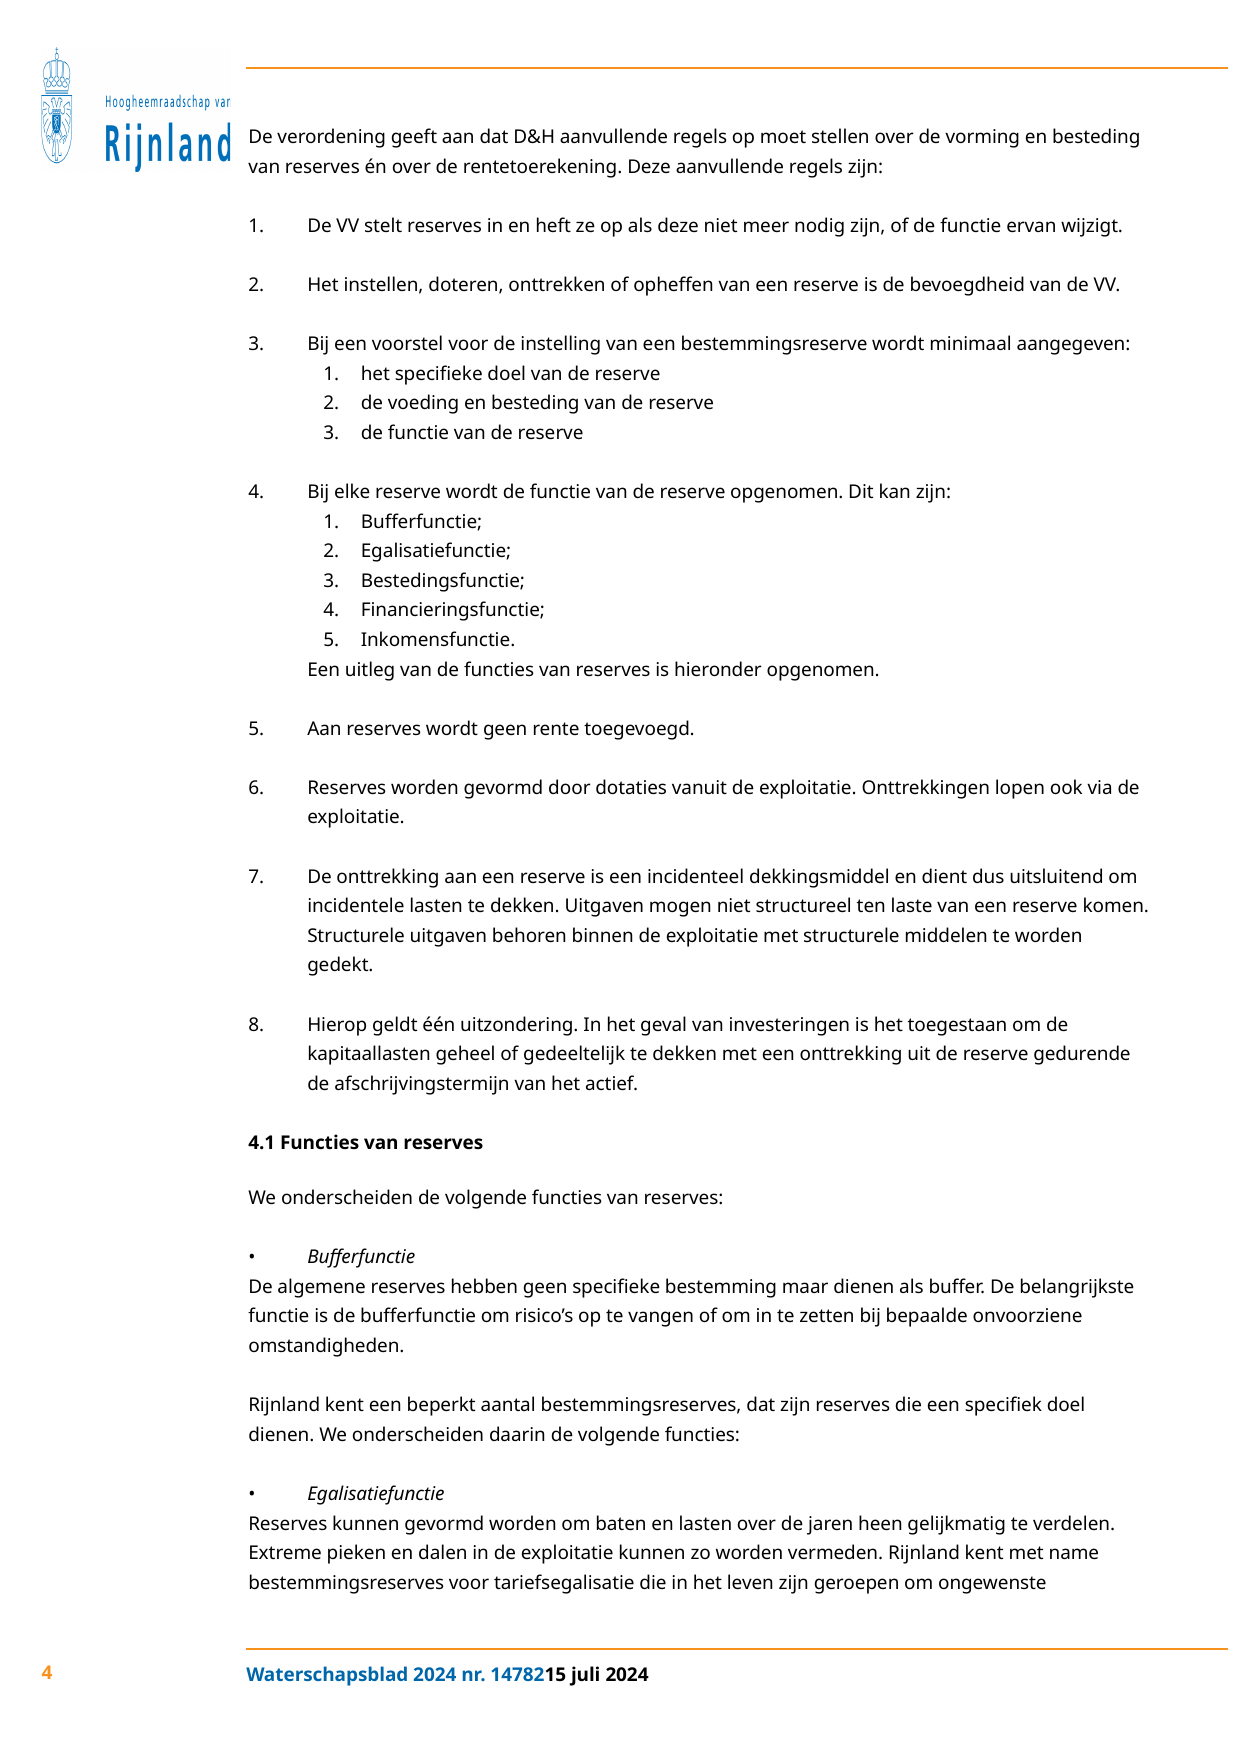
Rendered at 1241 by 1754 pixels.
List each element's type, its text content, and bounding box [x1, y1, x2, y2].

list de functie van de reserve [323, 419, 1152, 445]
list de voeding en besteding van de reserve [323, 389, 1152, 415]
text We onderscheiden de volgende functies van reserves: [248, 1184, 1152, 1210]
list Financieringsfunctie; [323, 597, 1152, 622]
list Reserves worden gevormd door dotaties vanuit de exploitatie. Onttrekkingen lopen ook via de exploitatie. [248, 774, 1152, 829]
list Het instellen, doteren, onttrekken of opheffen van een reserve is de bevoegdheid van de VV. [248, 271, 1152, 297]
list Inkomensfunctie. [323, 626, 1152, 652]
list Bufferfunctie; [323, 508, 1152, 533]
list Bufferfunctie [248, 1243, 1152, 1269]
text 4.1 Functies van reserves [248, 1129, 1152, 1155]
text De verordening geeft aan dat D&H aanvullende regels op moet stellen over de vorming en besteding van reserves én over de rentetoerekening. Deze aanvullende regels zijn: [248, 123, 1152, 178]
list Bij een voorstel voor de instelling van een bestemmingsreserve wordt minimaal aangegeven: [248, 330, 1152, 356]
list De onttrekking aan een reserve is een incidenteel dekkingsmiddel en dient dus uitsluitend om incidentele lasten te dekken. Uitgaven mogen niet structureel ten laste van een reserve komen. Structurele uitgaven behoren binnen de exploitatie met structurele middelen te worden gedekt. [248, 863, 1152, 977]
list Aan reserves wordt geen rente toegevoegd. [248, 715, 1152, 741]
list Bestedingsfunctie; [323, 567, 1152, 593]
text Rijnland kent een beperkt aantal bestemmingsreserves, dat zijn reserves die een specifiek doel dienen. We onderscheiden daarin de volgende functies: [248, 1391, 1152, 1447]
list Egalisatiefunctie [248, 1480, 1152, 1506]
list Hierop geldt één uitzondering. In het geval van investeringen is het toegestaan om de kapitaallasten geheel of gedeeltelijk te dekken met een onttrekking uit de reserve gedurende de afschrijvingstermijn van het actief. [248, 1011, 1152, 1096]
text Reserves kunnen gevormd worden om baten en lasten over de jaren heen gelijkmatig te verdelen. Extreme pieken en dalen in de exploitatie kunnen zo worden vermeden. Rijnland kent met name bestemmingsreserves voor tariefsegalisatie die in het leven zijn geroepen om ongewenste [248, 1510, 1152, 1595]
list het specifieke doel van de reserve [323, 360, 1152, 386]
list Egalisatiefunctie; [323, 537, 1152, 563]
picture [41, 47, 231, 172]
list Bij elke reserve wordt de functie van de reserve opgenomen. Dit kan zijn: [248, 478, 1152, 504]
list De VV stelt reserves in en heft ze op als deze niet meer nodig zijn, of de functie ervan wijzigt. [248, 212, 1152, 238]
list Een uitleg van de functies van reserves is hieronder opgenomen. [248, 656, 1152, 681]
text De algemene reserves hebben geen specifieke bestemming maar dienen als buffer. De belangrijkste functie is de bufferfunctie om risico’s op te vangen of om in te zetten bij bepaalde onvoorziene omstandigheden. [248, 1273, 1152, 1358]
